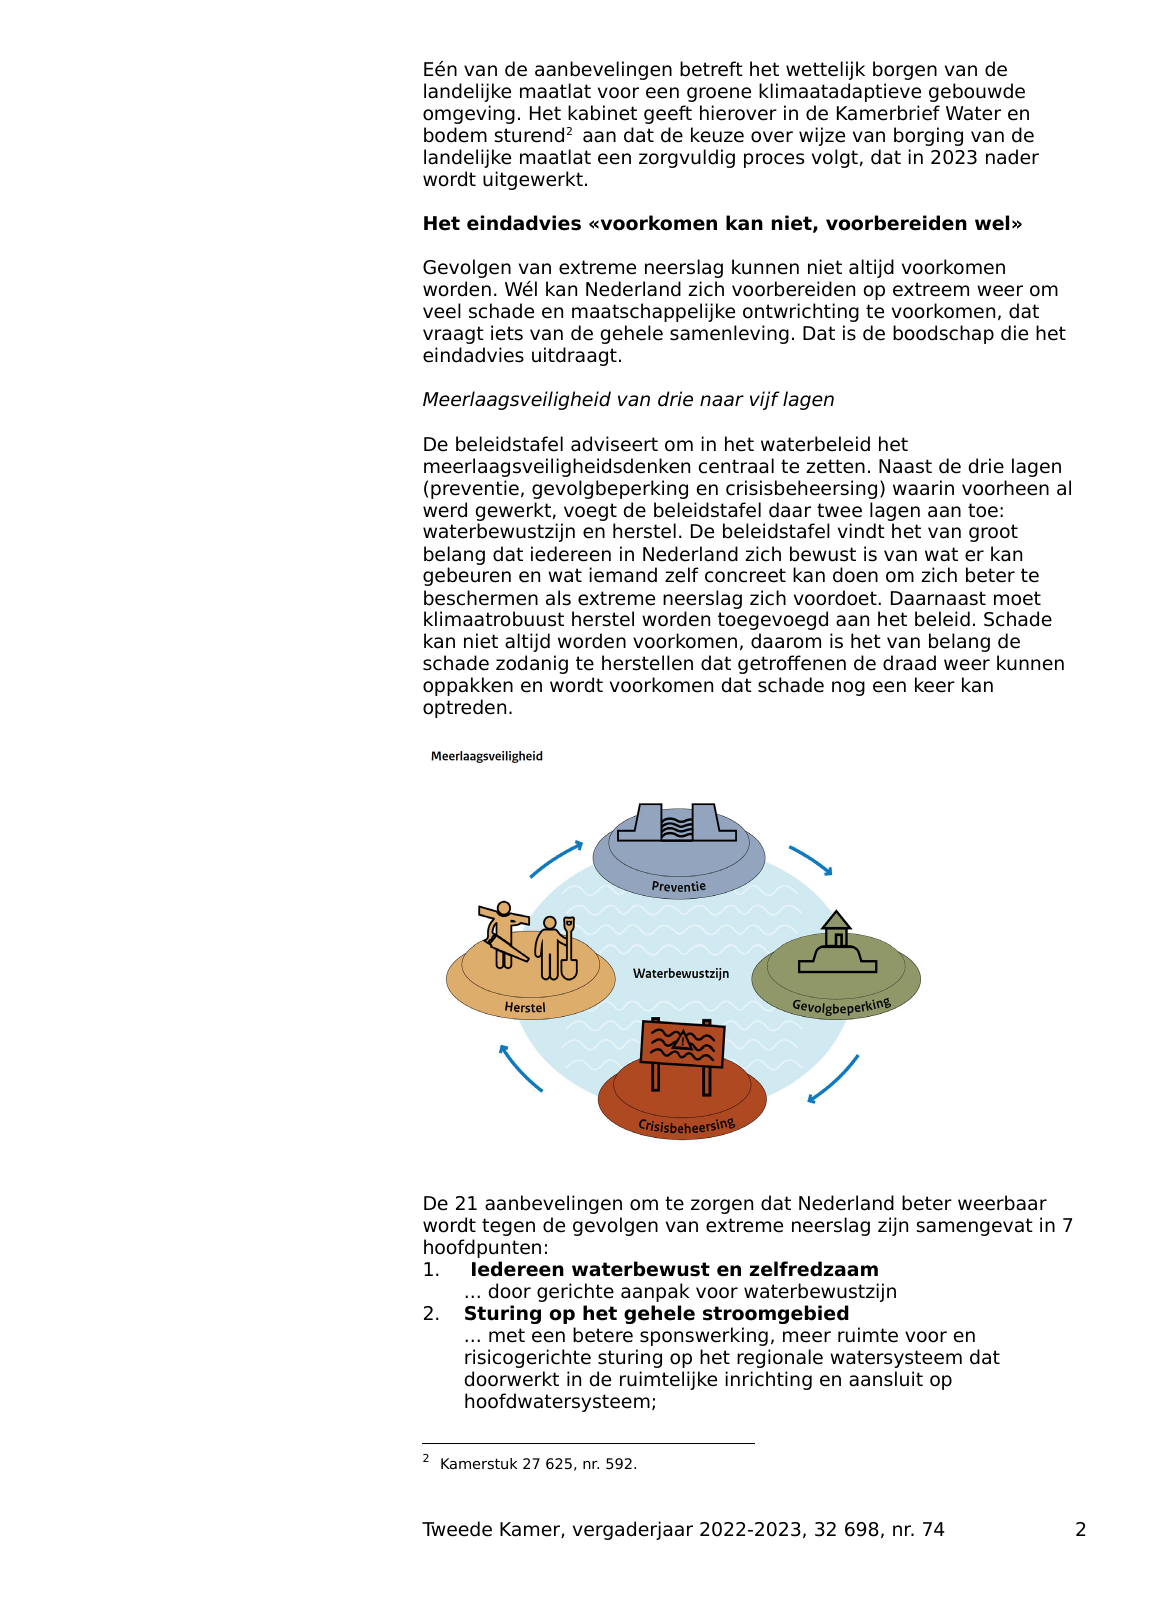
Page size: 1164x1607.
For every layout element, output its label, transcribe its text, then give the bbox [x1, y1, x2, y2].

text ... door gerichte aanpak voor waterbewustzijn [464, 1281, 1087, 1303]
text 1. Iedereen waterbewust en zelfredzaam [422, 1259, 1087, 1281]
subtitle Meerlaagsveiligheid van drie naar vijf lagen [422, 389, 1087, 411]
picture [422, 741, 937, 1149]
text ... met een betere sponswerking, meer ruimte voor en risicogerichte sturing op het regionale watersysteem dat doorwerkt in de ruimtelijke inrichting en aansluit op hoofdwatersysteem; [464, 1325, 1087, 1413]
text Gevolgen van extreme neerslag kunnen niet altijd voorkomen worden. Wél kan Nederland zich voorbereiden op extreem weer om veel schade en maatschappelijke ontwrichting te voorkomen, dat vraagt iets van de gehele samenleving. Dat is de boodschap die het eindadvies uitdraagt. [422, 257, 1087, 367]
text Eén van de aanbevelingen betreft het wettelijk borgen van de landelijke maatlat voor een groene klimaatadaptieve gebouwde omgeving. Het kabinet geeft hierover in de Kamerbrief Water en bodem sturend aan dat de keuze over wijze van borging van de landelijke maatlat een zorgvuldig proces volgt, dat in 2023 nader wordt uitgewerkt. [422, 59, 1087, 191]
text De beleidstafel adviseert om in het waterbeleid het meerlaagsveiligheidsdenken centraal te zetten. Naast de drie lagen (preventie, gevolgbeperking en crisisbeheersing) waarin voorheen al werd gewerkt, voegt de beleidstafel daar twee lagen aan toe: waterbewustzijn en herstel. De beleidstafel vindt het van groot belang dat iedereen in Nederland zich bewust is van wat er kan gebeuren en wat iemand zelf concreet kan doen om zich beter te beschermen als extreme neerslag zich voordoet. Daarnaast moet klimaatrobuust herstel worden toegevoegd aan het beleid. Schade kan niet altijd worden voorkomen, daarom is het van belang de schade zodanig te herstellen dat getroffenen de draad weer kunnen oppakken en wordt voorkomen dat schade nog een keer kan optreden. [422, 433, 1087, 719]
text Kamerstuk 27 625, nr. 592. [422, 1452, 1087, 1474]
text 2. Sturing op het gehele stroomgebied [422, 1303, 1087, 1325]
text De 21 aanbevelingen om te zorgen dat Nederland beter weerbaar wordt tegen de gevolgen van extreme neerslag zijn samengevat in 7 hoofdpunten: [422, 1193, 1087, 1259]
subtitle Het eindadvies «voorkomen kan niet, voorbereiden wel» [422, 213, 1087, 235]
